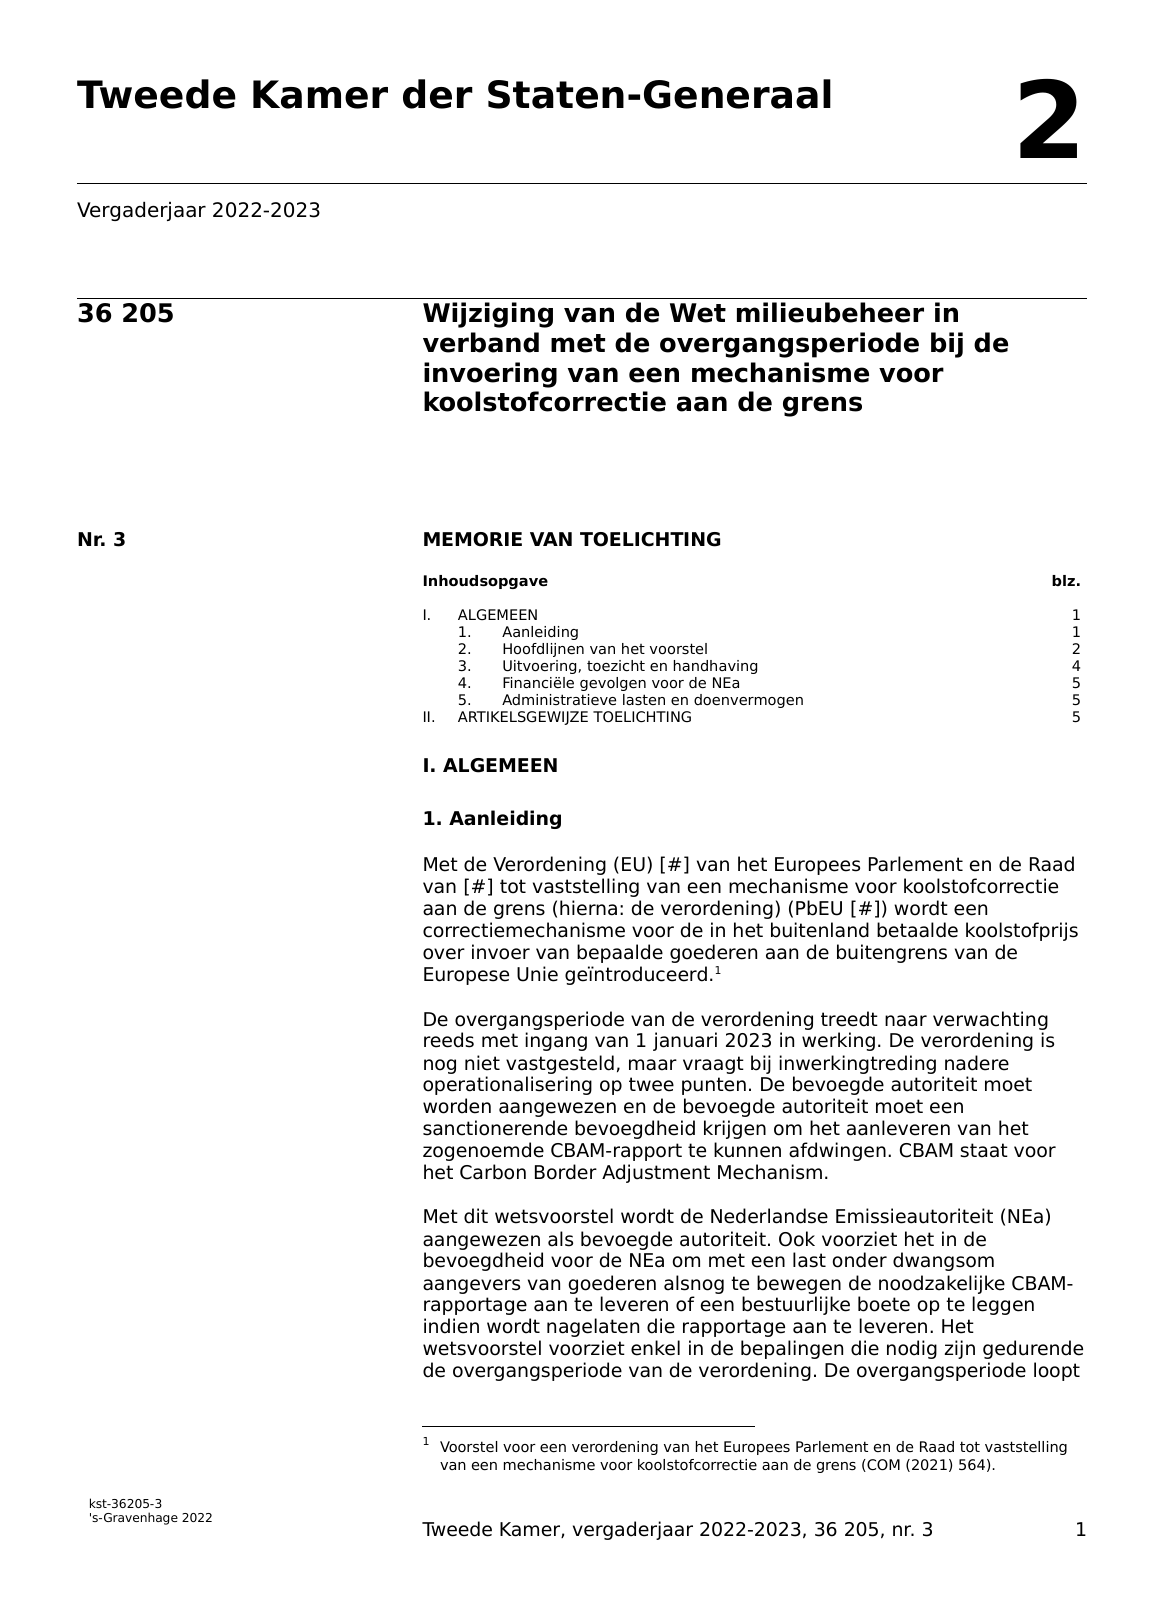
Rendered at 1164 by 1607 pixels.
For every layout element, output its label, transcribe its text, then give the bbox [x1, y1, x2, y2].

table_cell 2. [452, 641, 496, 657]
table_cell 5 [1028, 675, 1087, 691]
table_cell 1 [1028, 624, 1087, 641]
table_cell [422, 658, 452, 674]
table_header blz. [1028, 573, 1087, 589]
table_cell ARTIKELSGEWIJZE TOELICHTING [452, 709, 1028, 725]
table_cell 1 [1028, 607, 1087, 623]
table_cell [422, 641, 452, 657]
text 's-Gravenhage 2022 [88, 1511, 323, 1525]
subtitle 36 205 Wijziging van de Wet milieubeheer in verband met de overgangsperiode bij de invoering van een mechanisme voor koolstofcorrectie aan de grens [77, 299, 1087, 418]
text kst-36205-3 [88, 1497, 323, 1511]
table_cell [422, 691, 452, 708]
subtitle 1. Aanleiding [422, 807, 1087, 829]
text Met de Verordening (EU) [#] van het Europees Parlement en de Raad van [#] tot vaststelling van een mechanisme voor koolstofcorrectie aan de grens (hierna: de verordening) (PbEU [#]) wordt een correctiemechanisme voor de in het buitenland betaalde koolstofprijs over invoer van bepaalde goederen aan de buitengrens van de Europese Unie geïntroduceerd. [422, 854, 1087, 986]
table_cell Hoofdlijnen van het voorstel [496, 641, 1028, 657]
table_cell 5 [1028, 691, 1087, 708]
table_cell [1028, 590, 1087, 607]
table_cell Administratieve lasten en doenvermogen [496, 691, 1028, 708]
table_cell 3. [452, 658, 496, 674]
table_cell Financiële gevolgen voor de NEa [496, 675, 1028, 691]
table_cell [422, 675, 452, 691]
table_header Inhoudsopgave [422, 573, 1028, 589]
table_cell 4 [1028, 658, 1087, 674]
table_cell 5. [452, 691, 496, 708]
table_cell Vergaderjaar 2022-2023 [77, 184, 1087, 298]
text Voorstel voor een verordening van het Europees Parlement en de Raad tot vaststelling van een mechanisme voor koolstofcorrectie aan de grens (COM (2021) 564). [422, 1435, 1087, 1474]
text Met dit wetsvoorstel wordt de Nederlandse Emissieautoriteit (NEa) aangewezen als bevoegde autoriteit. Ook voorziet het in de bevoegdheid voor de NEa om met een last onder dwangsom aangevers van goederen alsnog te bewegen de noodzakelijke CBAM-rapportage aan te leveren of een bestuurlijke boete op te leggen indien wordt nagelaten die rapportage aan te leveren. Het wetsvoorstel voorziet enkel in de bepalingen die nodig zijn gedurende de overgangsperiode van de verordening. De overgangsperiode loopt [422, 1206, 1087, 1382]
table_cell II. [422, 709, 452, 725]
table_header Tweede Kamer der Staten-Generaal [77, 59, 886, 183]
table_cell [496, 590, 1028, 607]
text De overgangsperiode van de verordening treedt naar verwachting reeds met ingang van 1 januari 2023 in werking. De verordening is nog niet vastgesteld, maar vraagt bij inwerkingtreding nadere operationalisering op twee punten. De bevoegde autoriteit moet worden aangewezen en de bevoegde autoriteit moet een sanctionerende bevoegdheid krijgen om het aanleveren van het zogenoemde CBAM-rapport te kunnen afdwingen. CBAM staat voor het Carbon Border Adjustment Mechanism. [422, 1008, 1087, 1184]
table_header 2 [886, 59, 1087, 183]
table_cell 2 [1028, 641, 1087, 657]
table_cell 1. [452, 624, 496, 641]
table_cell [422, 590, 452, 607]
table_cell 5 [1028, 709, 1087, 725]
table_cell [452, 590, 496, 607]
table_cell Uitvoering, toezicht en handhaving [496, 658, 1028, 674]
table_cell I. [422, 607, 452, 623]
table_cell ALGEMEEN [452, 607, 1028, 623]
table_cell [422, 624, 452, 641]
table_cell 4. [452, 675, 496, 691]
table_cell Aanleiding [496, 624, 1028, 641]
subtitle I. ALGEMEEN [422, 755, 1087, 777]
subtitle Nr. 3 MEMORIE VAN TOELICHTING [77, 529, 1087, 551]
